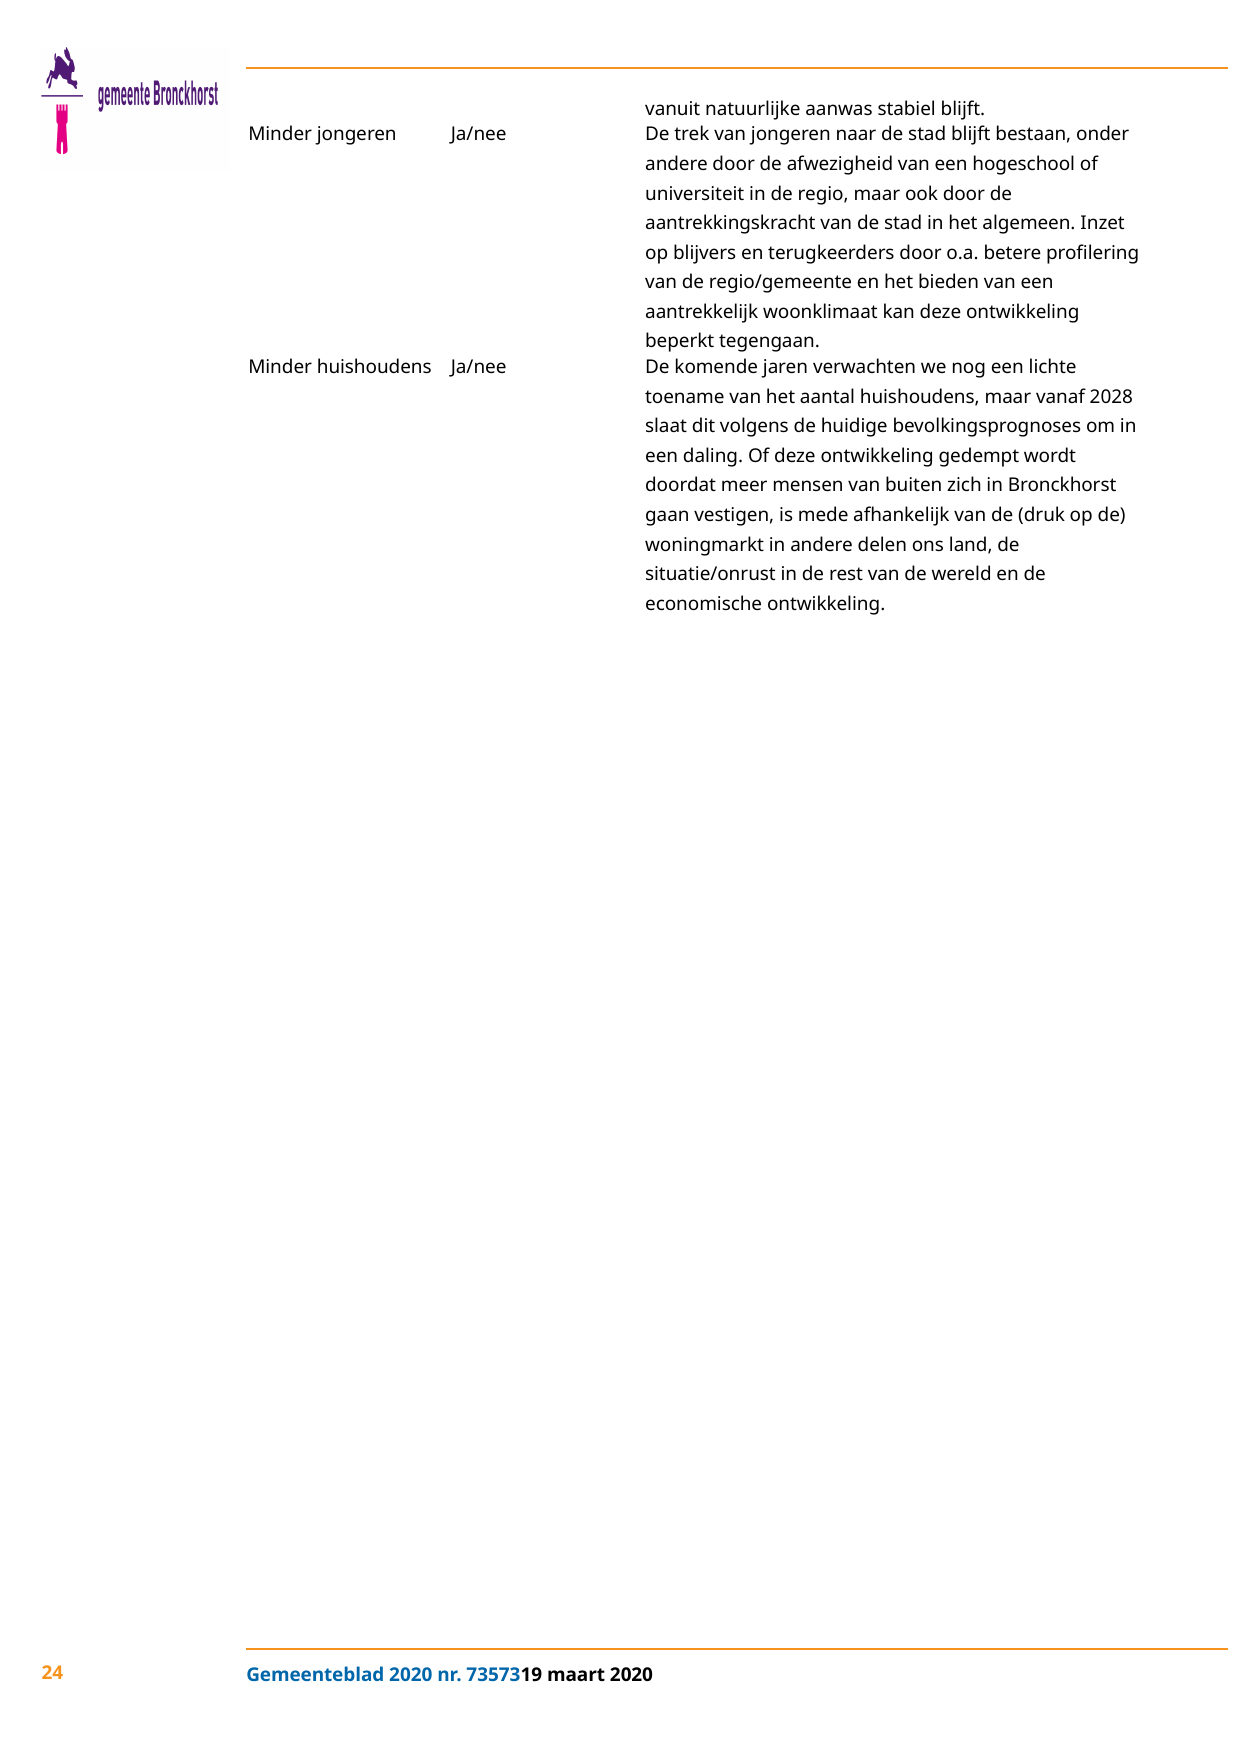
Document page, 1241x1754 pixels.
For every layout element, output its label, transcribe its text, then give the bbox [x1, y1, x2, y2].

table_cell [451, 95, 645, 121]
table_cell Ja/nee [451, 353, 645, 616]
table_cell De trek van jongeren naar de stad blijft bestaan, onder andere door de afwezigheid van een hogeschool of universiteit in de regio, maar ook door de aantrekkingskracht van de stad in het algemeen. Inzet op blijvers en terugkeerders door o.a. betere profilering van de regio/gemeente en het bieden van een aantrekkelijk woonklimaat kan deze ontwikkeling beperkt tegengaan. [645, 121, 1152, 353]
table_cell vanuit natuurlijke aanwas stabiel blijft. [645, 95, 1152, 121]
table_cell De komende jaren verwachten we nog een lichte toename van het aantal huishoudens, maar vanaf 2028 slaat dit volgens de huidige bevolkingsprognoses om in een daling. Of deze ontwikkeling gedempt wordt doordat meer mensen van buiten zich in Bronckhorst gaan vestigen, is mede afhankelijk van de (druk op de) woningmarkt in andere delen ons land, de situatie/onrust in de rest van de wereld en de economische ontwikkeling. [645, 353, 1152, 616]
table_cell [248, 95, 451, 121]
table_cell Minder huishoudens [248, 353, 451, 616]
picture [41, 47, 231, 172]
table_cell Ja/nee [451, 121, 645, 353]
table_cell Minder jongeren [248, 121, 451, 353]
